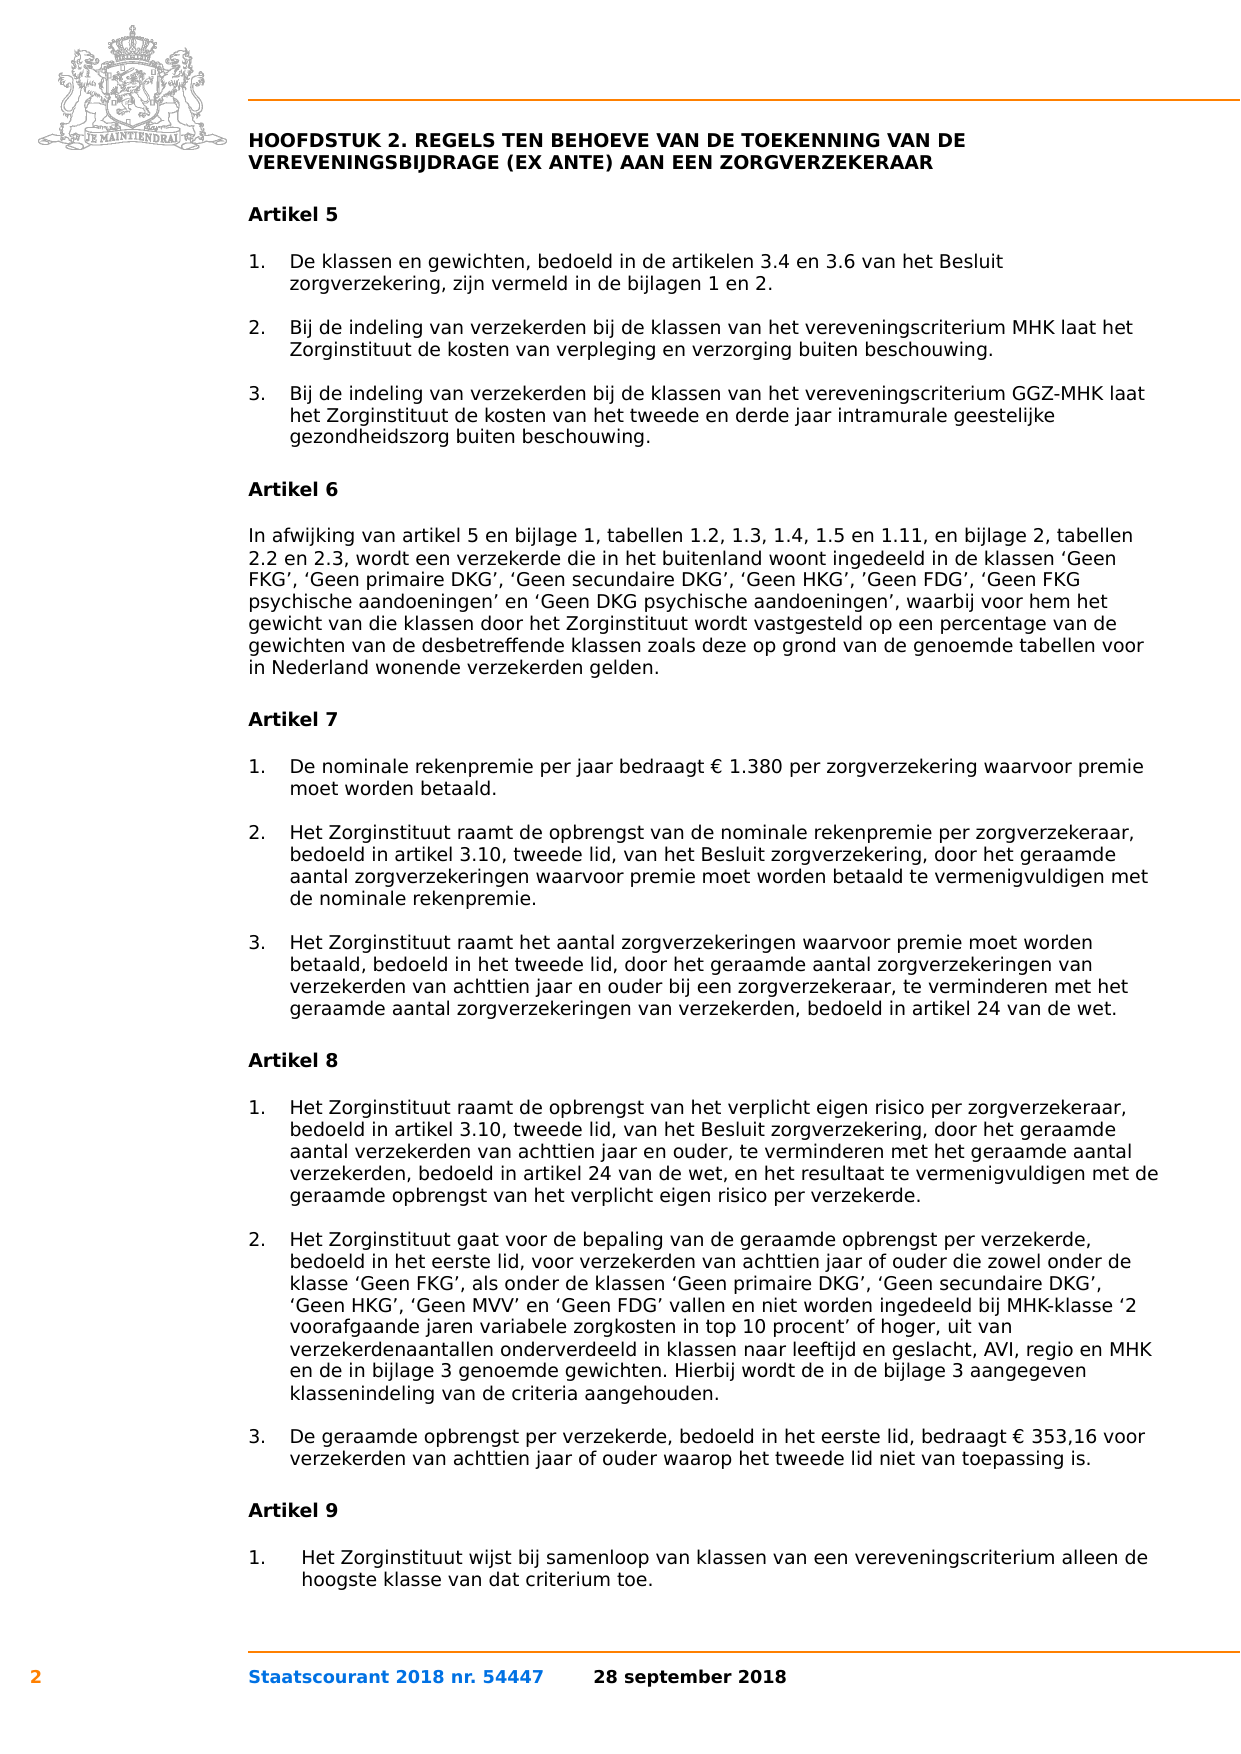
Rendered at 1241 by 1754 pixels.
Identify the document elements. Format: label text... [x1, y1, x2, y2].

text 2. Het Zorginstituut raamt de opbrengst van de nominale rekenpremie per zorgverzekeraar, bedoeld in artikel 3.10, tweede lid, van het Besluit zorgverzekering, door het geraamde aantal zorgverzekeringen waarvoor premie moet worden betaald te vermenigvuldigen met de nominale rekenpremie. [248, 822, 1163, 910]
subtitle Artikel 7 [248, 709, 1163, 731]
text 2. Het Zorginstituut gaat voor de bepaling van de geraamde opbrengst per verzekerde, bedoeld in het eerste lid, voor verzekerden van achttien jaar of ouder die zowel onder de klasse ‘Geen FKG’, als onder de klassen ‘Geen primaire DKG’, ‘Geen secundaire DKG’, ‘Geen HKG’, ‘Geen MVV’ en ‘Geen FDG’ vallen en niet worden ingedeeld bij MHK-klasse ‘2 voorafgaande jaren variabele zorgkosten in top 10 procent’ of hoger, uit van verzekerdenaantallen onderverdeeld in klassen naar leeftijd en geslacht, AVI, regio en MHK en de in bijlage 3 genoemde gewichten. Hierbij wordt de in de bijlage 3 aangegeven klassenindeling van de criteria aangehouden. [248, 1228, 1163, 1404]
subtitle Artikel 9 [248, 1500, 1163, 1522]
subtitle Artikel 5 [248, 204, 1163, 226]
subtitle Artikel 8 [248, 1050, 1163, 1072]
text In afwijking van artikel 5 en bijlage 1, tabellen 1.2, 1.3, 1.4, 1.5 en 1.11, en bijlage 2, tabellen 2.2 en 2.3, wordt een verzekerde die in het buitenland woont ingedeeld in de klassen ‘Geen FKG’, ‘Geen primaire DKG’, ‘Geen secundaire DKG’, ‘Geen HKG’, ’Geen FDG’, ‘Geen FKG psychische aandoeningen’ en ‘Geen DKG psychische aandoeningen’, waarbij voor hem het gewicht van die klassen door het Zorginstituut wordt vastgesteld op een percentage van de gewichten van de desbetreffende klassen zoals deze op grond van de genoemde tabellen voor in Nederland wonende verzekerden gelden. [248, 525, 1163, 679]
subtitle Artikel 6 [248, 478, 1163, 500]
text 1. Het Zorginstituut raamt de opbrengst van het verplicht eigen risico per zorgverzekeraar, bedoeld in artikel 3.10, tweede lid, van het Besluit zorgverzekering, door het geraamde aantal verzekerden van achttien jaar en ouder, te verminderen met het geraamde aantal verzekerden, bedoeld in artikel 24 van de wet, en het resultaat te vermenigvuldigen met de geraamde opbrengst van het verplicht eigen risico per verzekerde. [248, 1097, 1163, 1207]
text 2. Bij de indeling van verzekerden bij de klassen van het vereveningscriterium MHK laat het Zorginstituut de kosten van verpleging en verzorging buiten beschouwing. [248, 317, 1163, 361]
text 3. Het Zorginstituut raamt het aantal zorgverzekeringen waarvoor premie moet worden betaald, bedoeld in het tweede lid, door het geraamde aantal zorgverzekeringen van verzekerden van achttien jaar en ouder bij een zorgverzekeraar, te verminderen met het geraamde aantal zorgverzekeringen van verzekerden, bedoeld in artikel 24 van de wet. [248, 932, 1163, 1020]
picture [38, 25, 227, 150]
text 3. De geraamde opbrengst per verzekerde, bedoeld in het eerste lid, bedraagt € 353,16 voor verzekerden van achttien jaar of ouder waarop het tweede lid niet van toepassing is. [248, 1426, 1163, 1470]
text 1. Het Zorginstituut wijst bij samenloop van klassen van een vereveningscriterium alleen de hoogste klasse van dat criterium toe. [248, 1547, 1163, 1591]
subtitle HOOFDSTUK 2. REGELS TEN BEHOEVE VAN DE TOEKENNING VAN DE VEREVENINGSBIJDRAGE (EX ANTE) AAN EEN ZORGVERZEKERAAR [248, 130, 1163, 174]
text 1. De klassen en gewichten, bedoeld in de artikelen 3.4 en 3.6 van het Besluit zorgverzekering, zijn vermeld in de bijlagen 1 en 2. [248, 251, 1163, 295]
text 3. Bij de indeling van verzekerden bij de klassen van het vereveningscriterium GGZ-MHK laat het Zorginstituut de kosten van het tweede en derde jaar intramurale geestelijke gezondheidszorg buiten beschouwing. [248, 382, 1163, 448]
text 1. De nominale rekenpremie per jaar bedraagt € 1.380 per zorgverzekering waarvoor premie moet worden betaald. [248, 756, 1163, 800]
